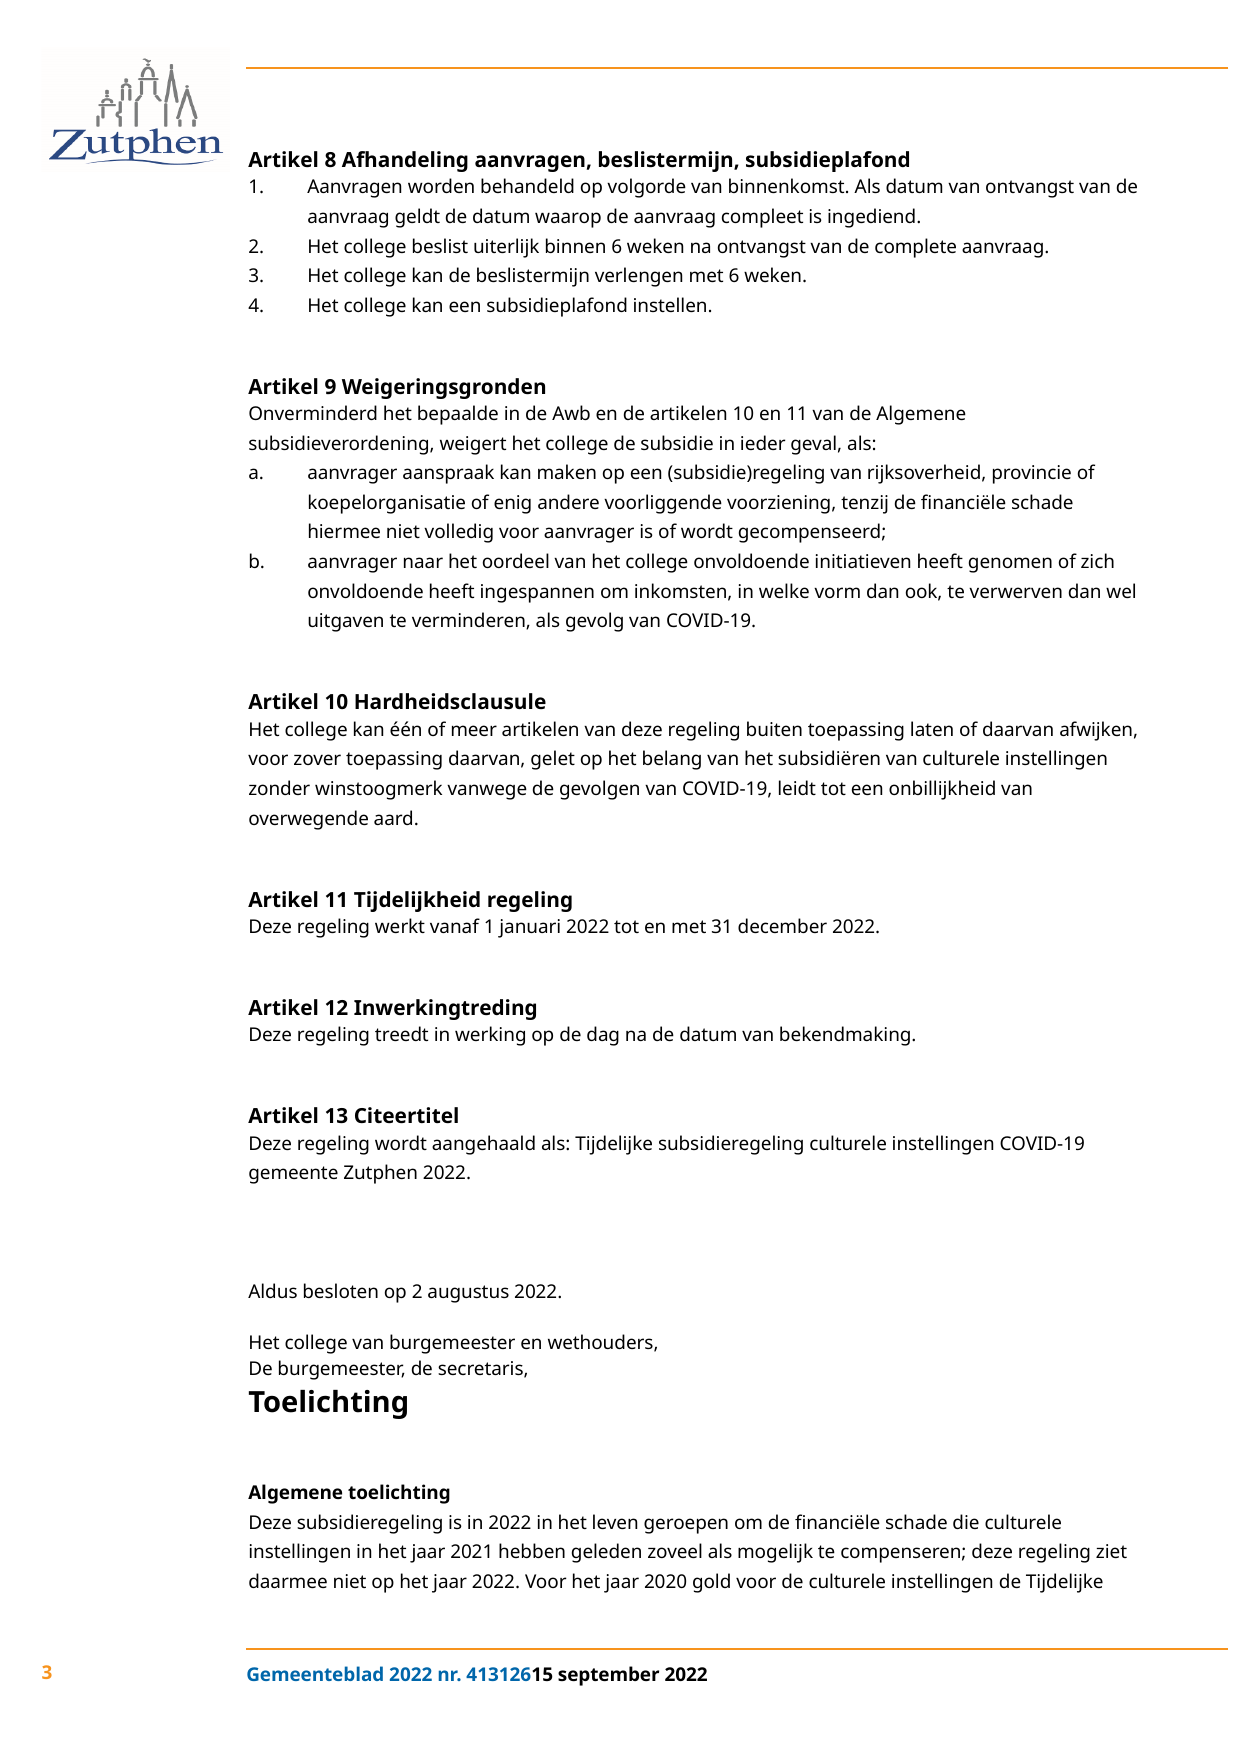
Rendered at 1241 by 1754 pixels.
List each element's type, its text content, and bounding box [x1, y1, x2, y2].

text Deze regeling wordt aangehaald als: Tijdelijke subsidieregeling culturele instellingen COVID-19 gemeente Zutphen 2022. [248, 1130, 1152, 1185]
list Aanvragen worden behandeld op volgorde van binnenkomst. Als datum van ontvangst van de aanvraag geldt de datum waarop de aanvraag compleet is ingediend. [248, 174, 1152, 229]
list Het college beslist uiterlijk binnen 6 weken na ontvangst van de complete aanvraag. [248, 233, 1152, 258]
text Artikel 9 Weigeringsgronden [248, 372, 1152, 400]
list Het college kan de beslistermijn verlengen met 6 weken. [248, 262, 1152, 288]
list Het college kan een subsidieplafond instellen. [248, 292, 1152, 318]
text Artikel 11 Tijdelijkheid regeling [248, 885, 1152, 913]
picture [41, 47, 231, 172]
text Artikel 10 Hardheidsclausule [248, 687, 1152, 716]
text Artikel 12 Inwerkingtreding [248, 993, 1152, 1022]
text Deze regeling treedt in werking op de dag na de datum van bekendmaking. [248, 1022, 1152, 1047]
list aanvrager aanspraak kan maken op een (subsidie)regeling van rijksoverheid, provincie of koepelorganisatie of enig andere voorliggende voorziening, tenzij de financiële schade hiermee niet volledig voor aanvrager is of wordt gecompenseerd; [248, 459, 1152, 544]
text Deze subsidieregeling is in 2022 in het leven geroepen om de financiële schade die culturele instellingen in het jaar 2021 hebben geleden zoveel als mogelijk te compenseren; deze regeling ziet daarmee niet op het jaar 2022. Voor het jaar 2020 gold voor de culturele instellingen de Tijdelijke [248, 1509, 1152, 1594]
text Onverminderd het bepaalde in de Awb en de artikelen 10 en 11 van de Algemene subsidieverordening, weigert het college de subsidie in ieder geval, als: [248, 400, 1152, 456]
text Artikel 13 Citeertitel [248, 1102, 1152, 1130]
text Deze regeling werkt vanaf 1 januari 2022 tot en met 31 december 2022. [248, 913, 1152, 939]
text Artikel 8 Afhandeling aanvragen, beslistermijn, subsidieplafond [248, 145, 1152, 174]
text Het college van burgemeester en wethouders, [248, 1329, 1152, 1355]
text Toelichting [248, 1381, 1152, 1421]
text De burgemeester, de secretaris, [248, 1355, 1152, 1381]
text Het college kan één of meer artikelen van deze regeling buiten toepassing laten of daarvan afwijken, voor zover toepassing daarvan, gelet op het belang van het subsidiëren van culturele instellingen zonder winstoogmerk vanwege de gevolgen van COVID-19, leidt tot een onbillijkheid van overwegende aard. [248, 716, 1152, 830]
text Algemene toelichting [248, 1479, 1152, 1505]
text Aldus besloten op 2 augustus 2022. [248, 1278, 1152, 1304]
list aanvrager naar het oordeel van het college onvoldoende initiatieven heeft genomen of zich onvoldoende heeft ingespannen om inkomsten, in welke vorm dan ook, te verwerven dan wel uitgaven te verminderen, als gevolg van COVID-19. [248, 548, 1152, 633]
